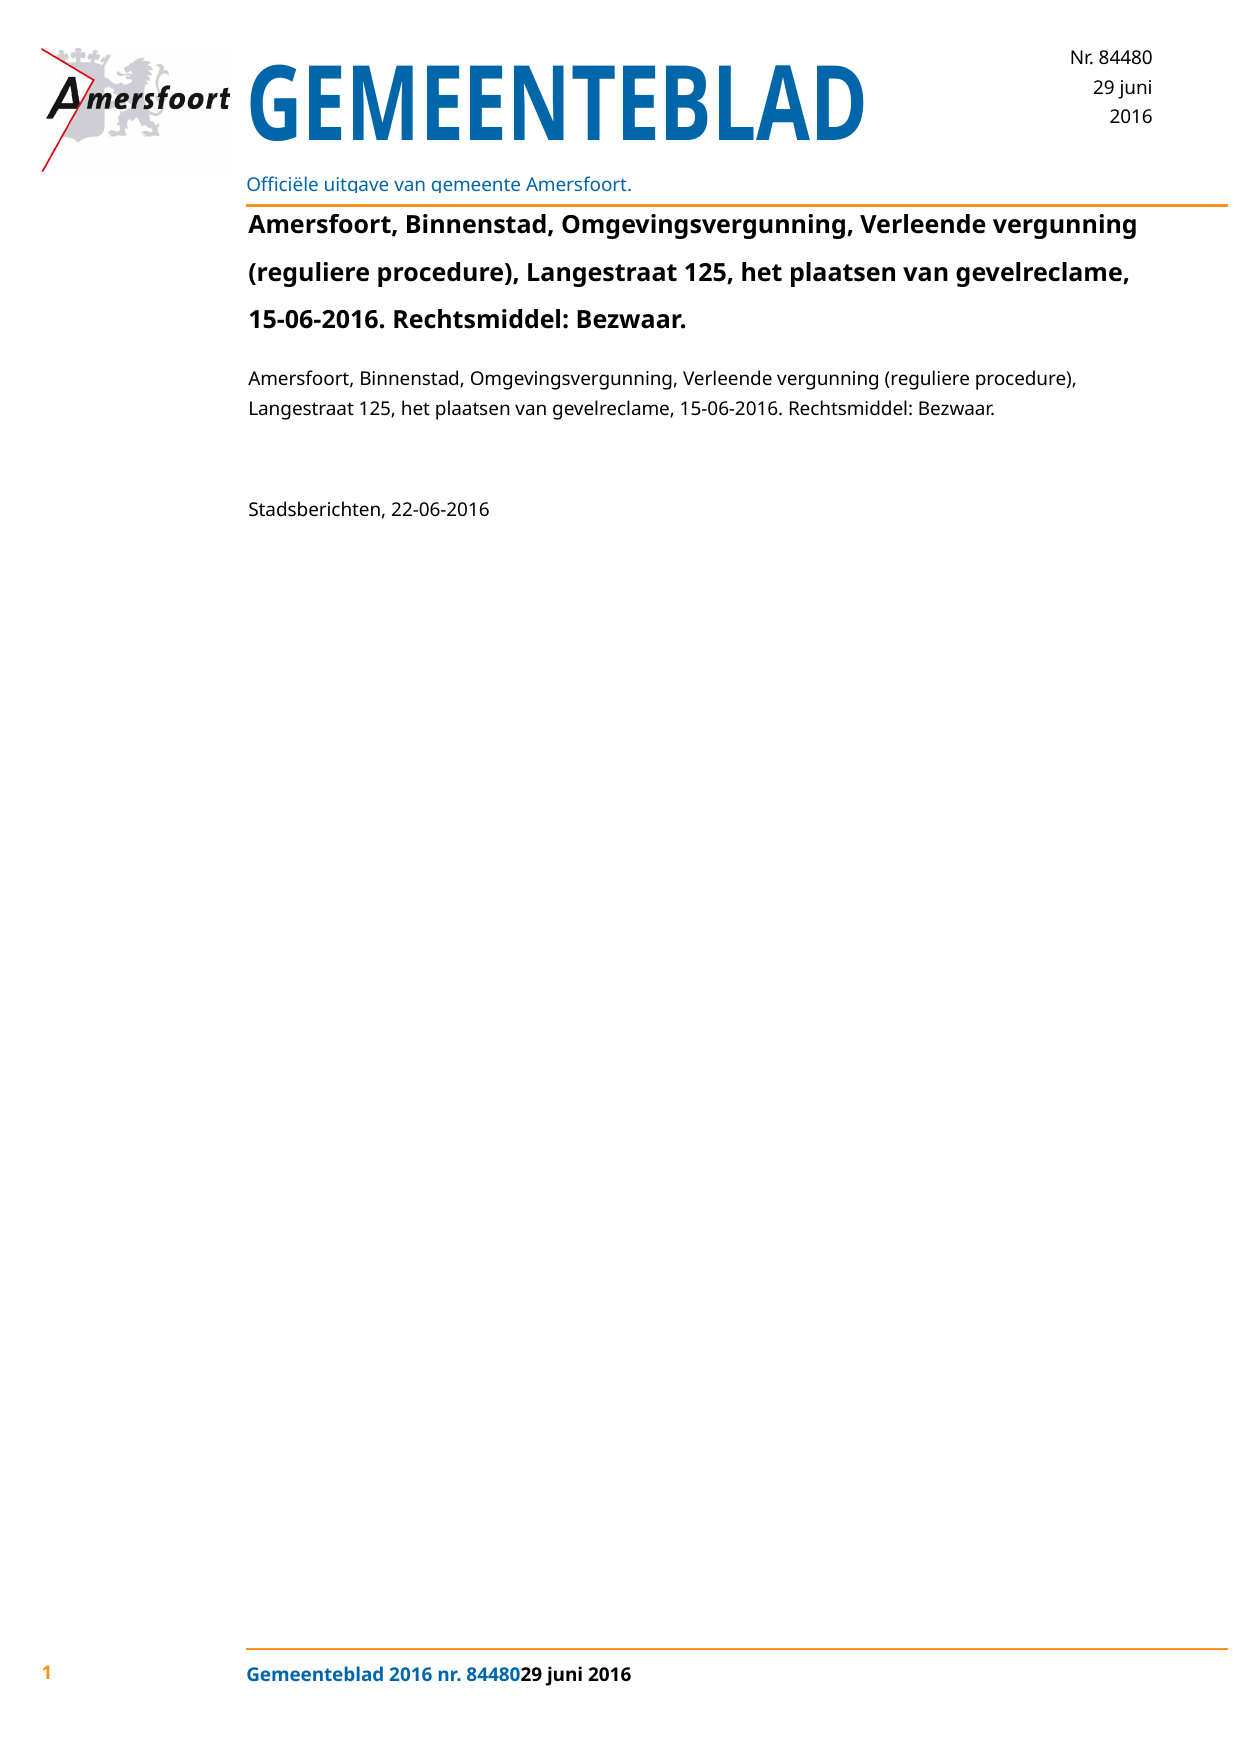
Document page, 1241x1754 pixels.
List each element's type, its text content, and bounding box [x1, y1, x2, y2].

text Amersfoort, Binnenstad, Omgevingsvergunning, Verleende vergunning (reguliere procedure), Langestraat 125, het plaatsen van gevelreclame, 15-06-2016. Rechtsmiddel: Bezwaar. [248, 366, 1152, 421]
text Stadsberichten, 22-06-2016 [248, 496, 1152, 522]
picture [41, 47, 231, 172]
text Amersfoort, Binnenstad, Omgevingsvergunning, Verleende vergunning (reguliere procedure), Langestraat 125, het plaatsen van gevelreclame, 15-06-2016. Rechtsmiddel: Bezwaar. [248, 207, 1152, 336]
